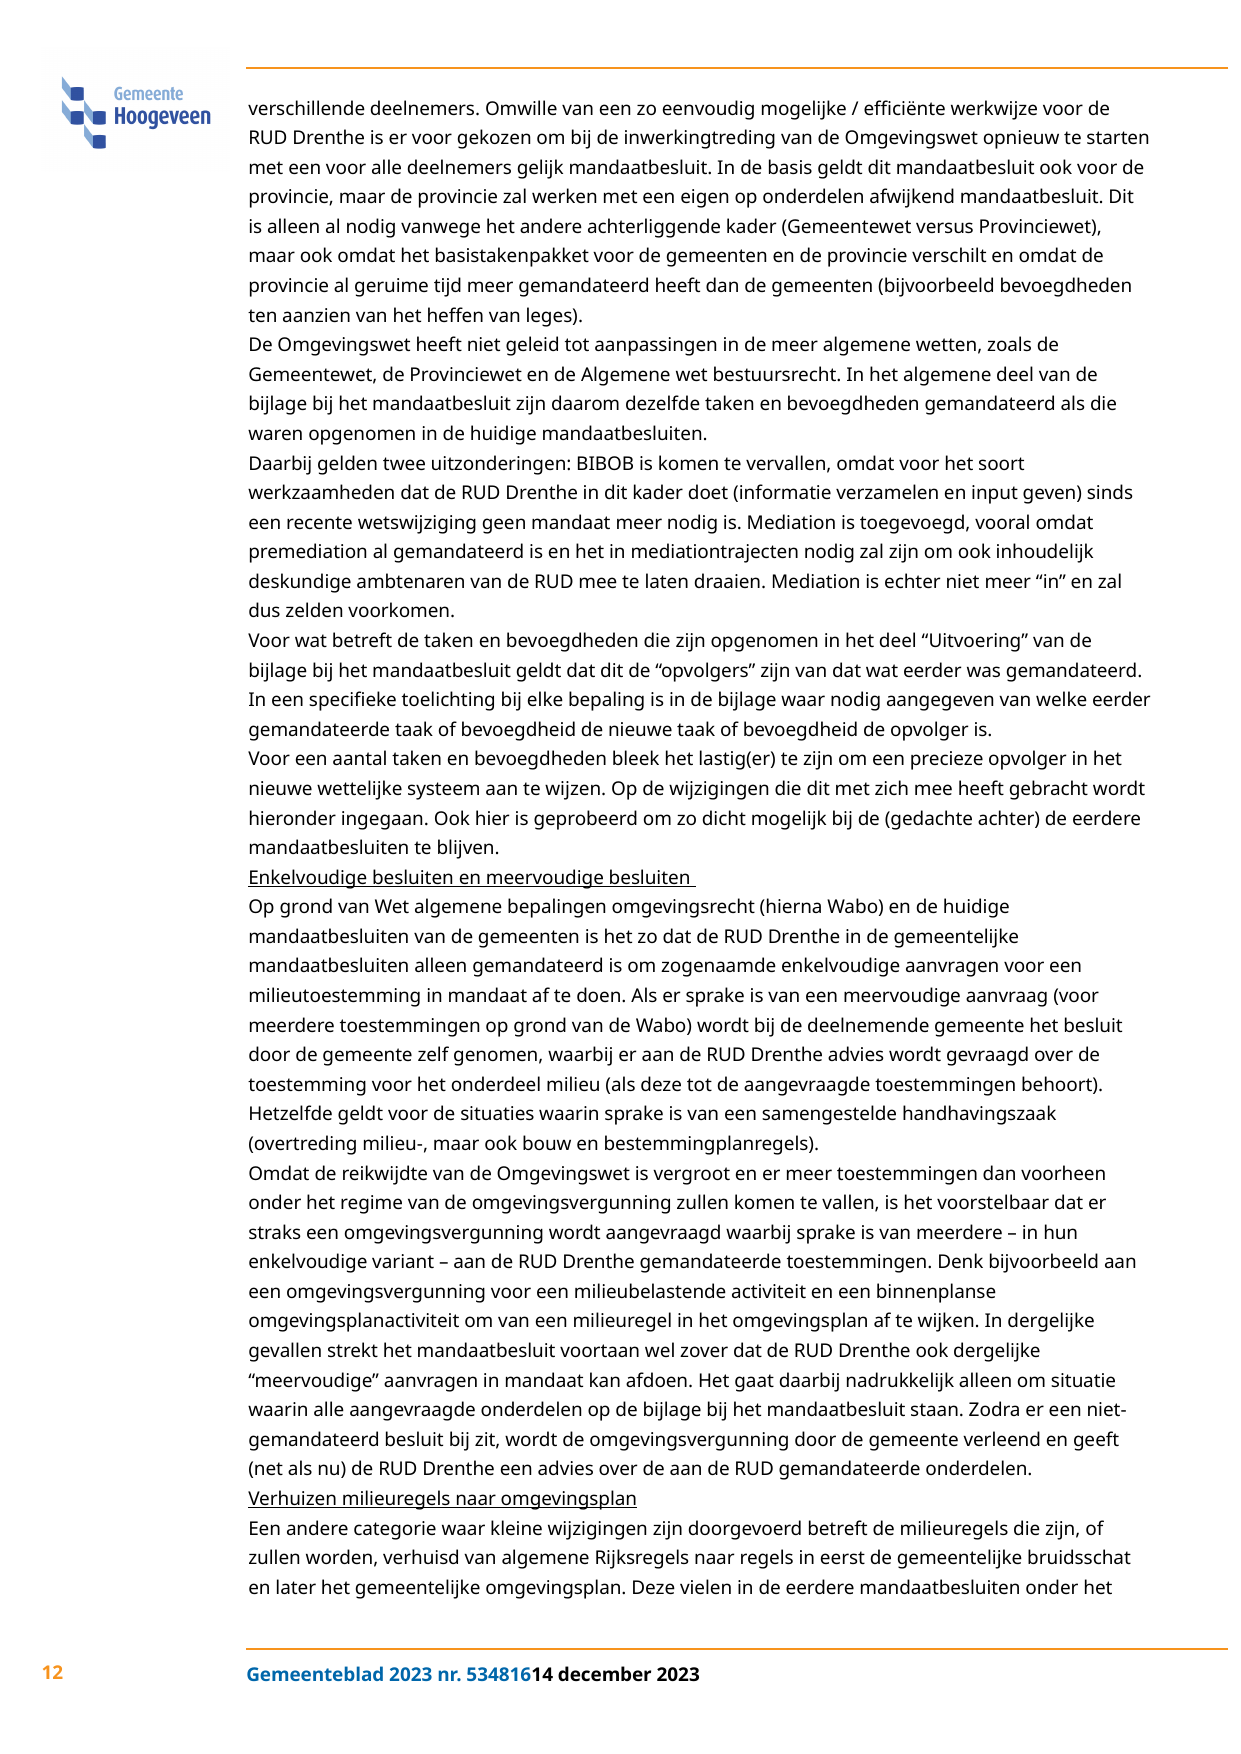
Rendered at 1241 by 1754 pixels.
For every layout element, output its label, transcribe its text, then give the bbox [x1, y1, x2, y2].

text De Omgevingswet heeft niet geleid tot aanpassingen in de meer algemene wetten, zoals de Gemeentewet, de Provinciewet en de Algemene wet bestuursrecht. In het algemene deel van de bijlage bij het mandaatbesluit zijn daarom dezelfde taken en bevoegdheden gemandateerd als die waren opgenomen in de huidige mandaatbesluiten. [248, 331, 1152, 446]
text Op grond van Wet algemene bepalingen omgevingsrecht (hierna Wabo) en de huidige mandaatbesluiten van de gemeenten is het zo dat de RUD Drenthe in de gemeentelijke mandaatbesluiten alleen gemandateerd is om zogenaamde enkelvoudige aanvragen voor een milieutoestemming in mandaat af te doen. Als er sprake is van een meervoudige aanvraag (voor meerdere toestemmingen op grond van de Wabo) wordt bij de deelnemende gemeente het besluit door de gemeente zelf genomen, waarbij er aan de RUD Drenthe advies wordt gevraagd over de toestemming voor het onderdeel milieu (als deze tot de aangevraagde toestemmingen behoort). Hetzelfde geldt voor de situaties waarin sprake is van een samengestelde handhavingszaak (overtreding milieu-, maar ook bouw en bestemmingplanregels). [248, 893, 1152, 1156]
text Daarbij gelden twee uitzonderingen: BIBOB is komen te vervallen, omdat voor het soort werkzaamheden dat de RUD Drenthe in dit kader doet (informatie verzamelen en input geven) sinds een recente wetswijziging geen mandaat meer nodig is. Mediation is toegevoegd, vooral omdat premediation al gemandateerd is en het in mediationtrajecten nodig zal zijn om ook inhoudelijk deskundige ambtenaren van de RUD mee te laten draaien. Mediation is echter niet meer “in” en zal dus zelden voorkomen. [248, 450, 1152, 623]
text Verhuizen milieuregels naar omgevingsplan [248, 1485, 1152, 1511]
text Een andere categorie waar kleine wijzigingen zijn doorgevoerd betreft de milieuregels die zijn, of zullen worden, verhuisd van algemene Rijksregels naar regels in eerst de gemeentelijke bruidsschat en later het gemeentelijke omgevingsplan. Deze vielen in de eerdere mandaatbesluiten onder het [248, 1515, 1152, 1600]
text Voor wat betreft de taken en bevoegdheden die zijn opgenomen in het deel “Uitvoering” van de bijlage bij het mandaatbesluit geldt dat dit de “opvolgers” zijn van dat wat eerder was gemandateerd. In een specifieke toelichting bij elke bepaling is in de bijlage waar nodig aangegeven van welke eerder gemandateerde taak of bevoegdheid de nieuwe taak of bevoegdheid de opvolger is. [248, 627, 1152, 742]
text Enkelvoudige besluiten en meervoudige besluiten [248, 864, 1152, 890]
picture [41, 47, 231, 172]
text Voor een aantal taken en bevoegdheden bleek het lastig(er) te zijn om een precieze opvolger in het nieuwe wettelijke systeem aan te wijzen. Op de wijzigingen die dit met zich mee heeft gebracht wordt hieronder ingegaan. Ook hier is geprobeerd om zo dicht mogelijk bij de (gedachte achter) de eerdere mandaatbesluiten te blijven. [248, 746, 1152, 860]
text verschillende deelnemers. Omwille van een zo eenvoudig mogelijke / efficiënte werkwijze voor de RUD Drenthe is er voor gekozen om bij de inwerkingtreding van de Omgevingswet opnieuw te starten met een voor alle deelnemers gelijk mandaatbesluit. In de basis geldt dit mandaatbesluit ook voor de provincie, maar de provincie zal werken met een eigen op onderdelen afwijkend mandaatbesluit. Dit is alleen al nodig vanwege het andere achterliggende kader (Gemeentewet versus Provinciewet), maar ook omdat het basistakenpakket voor de gemeenten en de provincie verschilt en omdat de provincie al geruime tijd meer gemandateerd heeft dan de gemeenten (bijvoorbeeld bevoegdheden ten aanzien van het heffen van leges). [248, 95, 1152, 328]
text Omdat de reikwijdte van de Omgevingswet is vergroot en er meer toestemmingen dan voorheen onder het regime van de omgevingsvergunning zullen komen te vallen, is het voorstelbaar dat er straks een omgevingsvergunning wordt aangevraagd waarbij sprake is van meerdere – in hun enkelvoudige variant – aan de RUD Drenthe gemandateerde toestemmingen. Denk bijvoorbeeld aan een omgevingsvergunning voor een milieubelastende activiteit en een binnenplanse omgevingsplanactiviteit om van een milieuregel in het omgevingsplan af te wijken. In dergelijke gevallen strekt het mandaatbesluit voortaan wel zover dat de RUD Drenthe ook dergelijke “meervoudige” aanvragen in mandaat kan afdoen. Het gaat daarbij nadrukkelijk alleen om situatie waarin alle aangevraagde onderdelen op de bijlage bij het mandaatbesluit staan. Zodra er een niet-gemandateerd besluit bij zit, wordt de omgevingsvergunning door de gemeente verleend en geeft (net als nu) de RUD Drenthe een advies over de aan de RUD gemandateerde onderdelen. [248, 1160, 1152, 1481]
